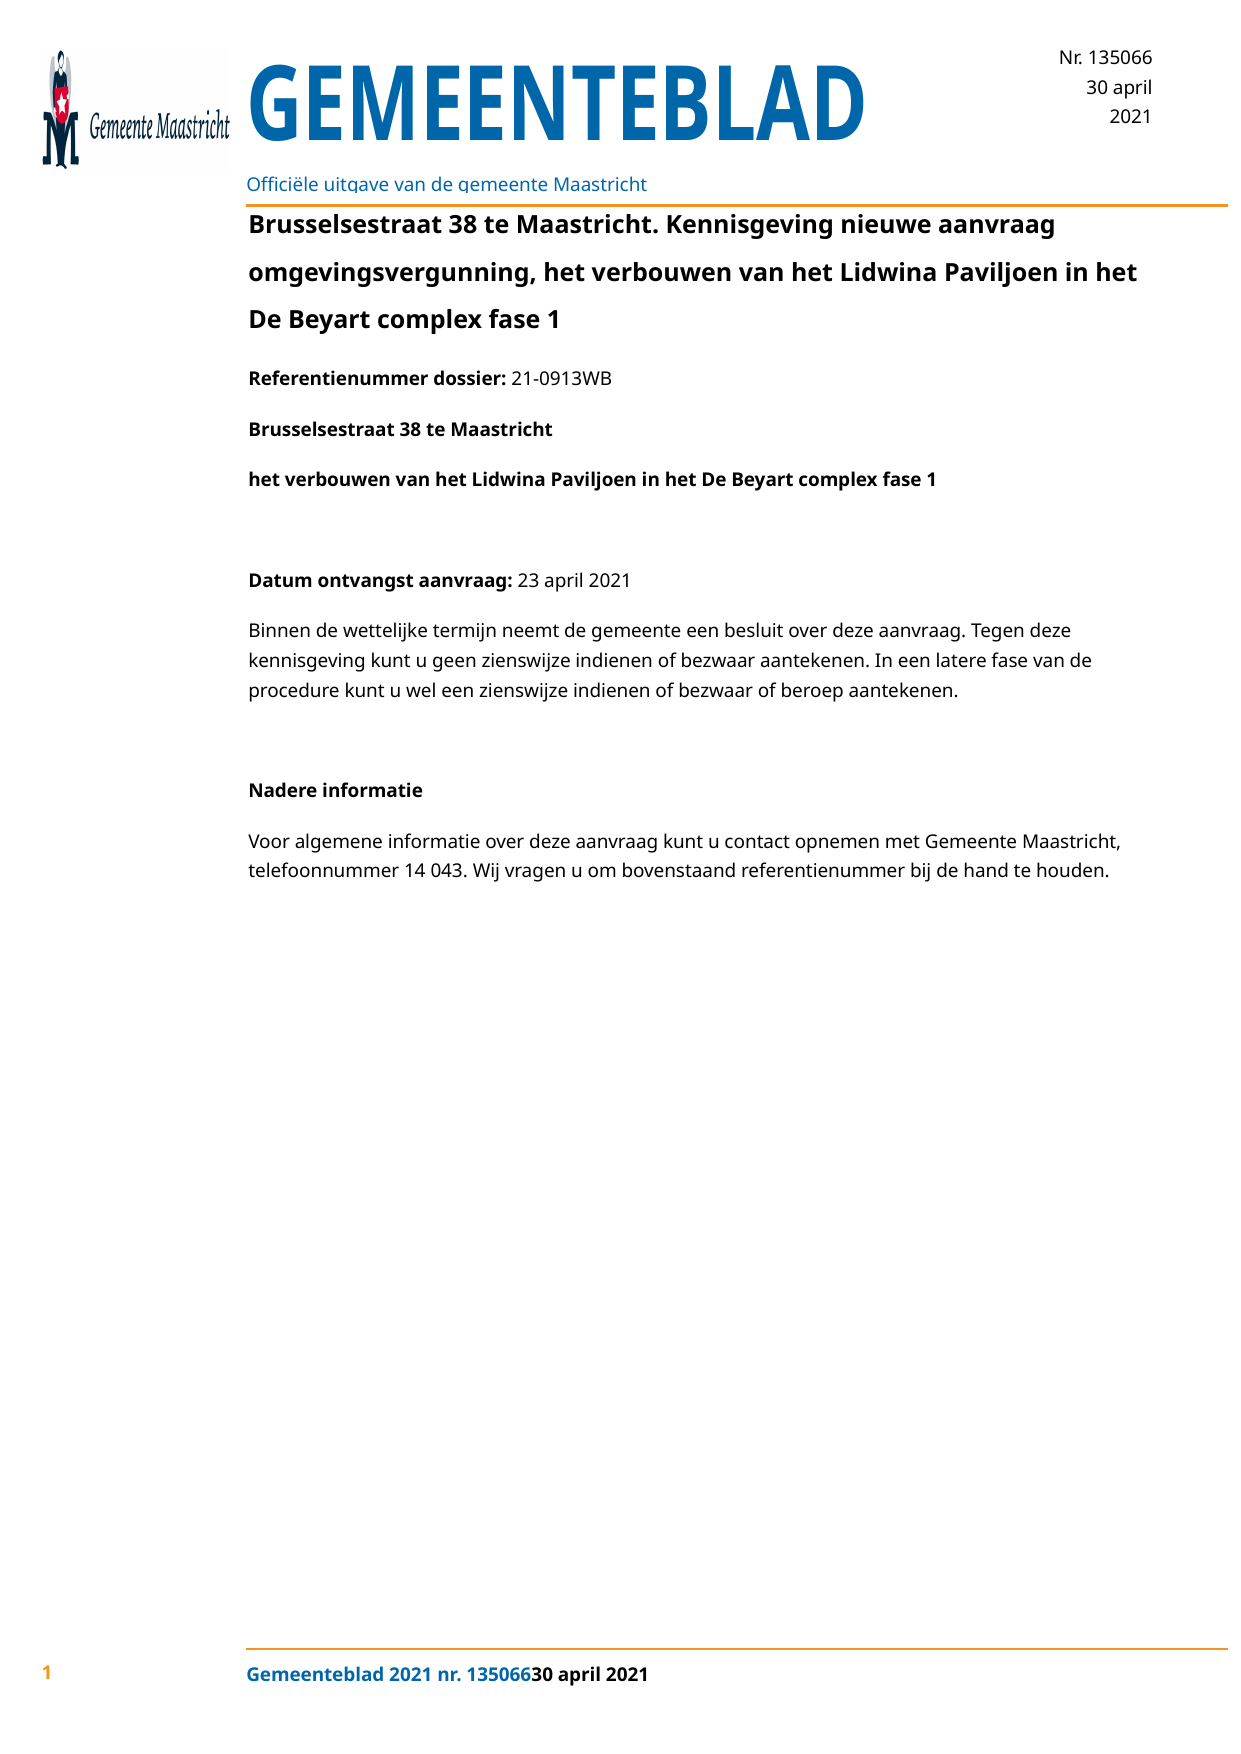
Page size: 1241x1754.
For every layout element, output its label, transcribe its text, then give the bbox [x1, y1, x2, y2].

text het verbouwen van het Lidwina Paviljoen in het De Beyart complex fase 1 [248, 466, 1152, 492]
picture [41, 47, 231, 172]
text Referentienummer dossier: 21-0913WB [248, 366, 1152, 391]
text Voor algemene informatie over deze aanvraag kunt u contact opnemen met Gemeente Maastricht, telefoonnummer 14 043. Wij vragen u om bovenstaand referentienummer bij de hand te houden. [248, 828, 1152, 883]
text Binnen de wettelijke termijn neemt de gemeente een besluit over deze aanvraag. Tegen deze kennisgeving kunt u geen zienswijze indienen of bezwaar aantekenen. In een latere fase van de procedure kunt u wel een zienswijze indienen of bezwaar of beroep aantekenen. [248, 618, 1152, 702]
text Brusselsestraat 38 te Maastricht [248, 416, 1152, 442]
text Nadere informatie [248, 778, 1152, 803]
text Datum ontvangst aanvraag: 23 april 2021 [248, 567, 1152, 593]
text Brusselsestraat 38 te Maastricht. Kennisgeving nieuwe aanvraag omgevingsvergunning, het verbouwen van het Lidwina Paviljoen in het De Beyart complex fase 1 [248, 207, 1152, 336]
